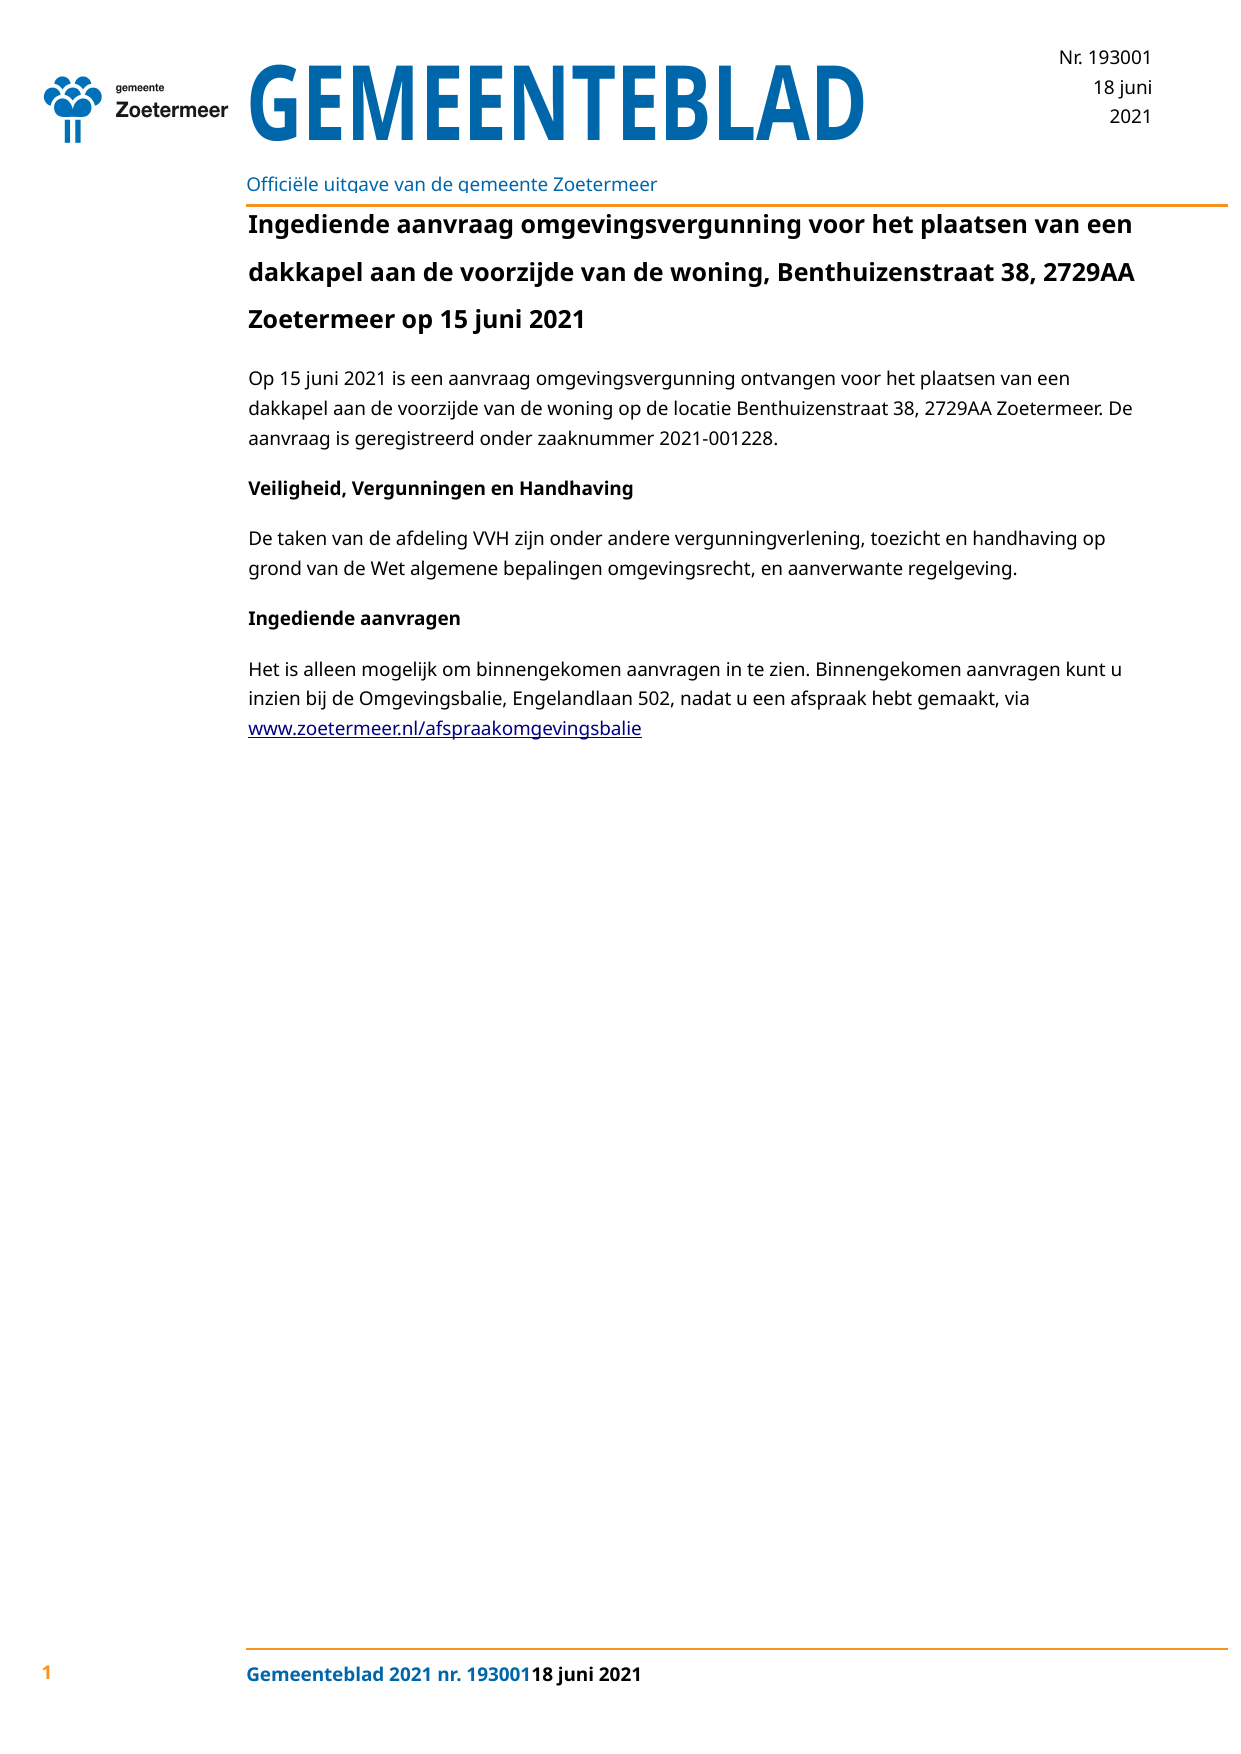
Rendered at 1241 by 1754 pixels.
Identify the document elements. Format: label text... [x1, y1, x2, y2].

text Op 15 juni 2021 is een aanvraag omgevingsvergunning ontvangen voor het plaatsen van een dakkapel aan de voorzijde van de woning op de locatie Benthuizenstraat 38, 2729AA Zoetermeer. De aanvraag is geregistreerd onder zaaknummer 2021-001228. [248, 366, 1152, 450]
text Ingediende aanvragen [248, 606, 1152, 631]
text Ingediende aanvraag omgevingsvergunning voor het plaatsen van een dakkapel aan de voorzijde van de woning, Benthuizenstraat 38, 2729AA Zoetermeer op 15 juni 2021 [248, 207, 1152, 336]
text Veiligheid, Vergunningen en Handhaving [248, 475, 1152, 501]
text De taken van de afdeling VVH zijn onder andere vergunningverlening, toezicht en handhaving op grond van de Wet algemene bepalingen omgevingsrecht, en aanverwante regelgeving. [248, 526, 1152, 581]
text Het is alleen mogelijk om binnengekomen aanvragen in te zien. Binnengekomen aanvragen kunt u inzien bij de Omgevingsbalie, Engelandlaan 502, nadat u een afspraak hebt gemaakt, via www.zoetermeer.nl/afspraakomgevingsbalie [248, 656, 1152, 741]
picture [41, 47, 231, 172]
